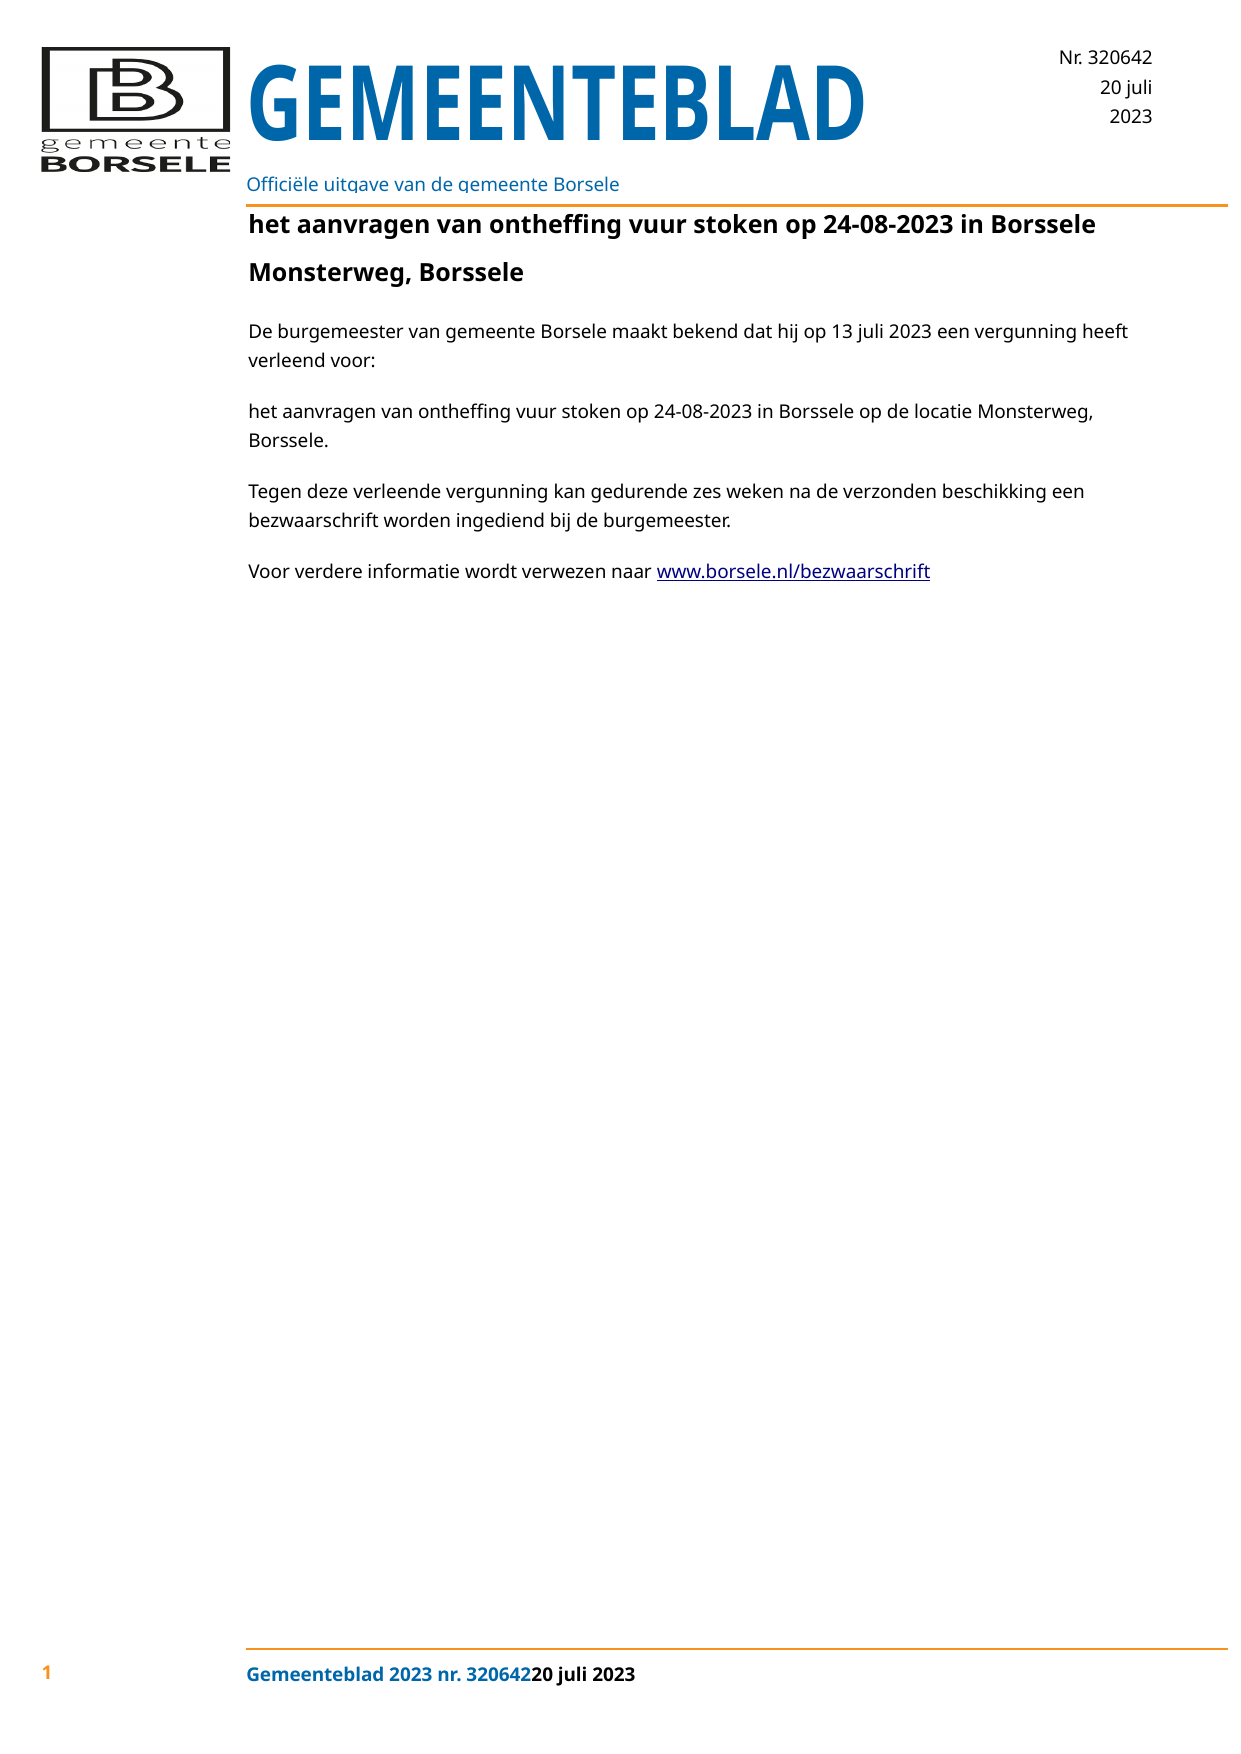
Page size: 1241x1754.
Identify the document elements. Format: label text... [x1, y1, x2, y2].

text het aanvragen van ontheffing vuur stoken op 24-08-2023 in Borssele op de locatie Monsterweg, Borssele. [248, 398, 1152, 453]
text De burgemeester van gemeente Borsele maakt bekend dat hij op 13 juli 2023 een vergunning heeft verleend voor: [248, 318, 1152, 373]
picture [41, 47, 231, 172]
text het aanvragen van ontheffing vuur stoken op 24-08-2023 in Borssele Monsterweg, Borssele [248, 207, 1152, 288]
text Tegen deze verleende vergunning kan gedurende zes weken na de verzonden beschikking een bezwaarschrift worden ingediend bij de burgemeester. [248, 478, 1152, 533]
text Voor verdere informatie wordt verwezen naar www.borsele.nl/bezwaarschrift [248, 558, 1152, 584]
